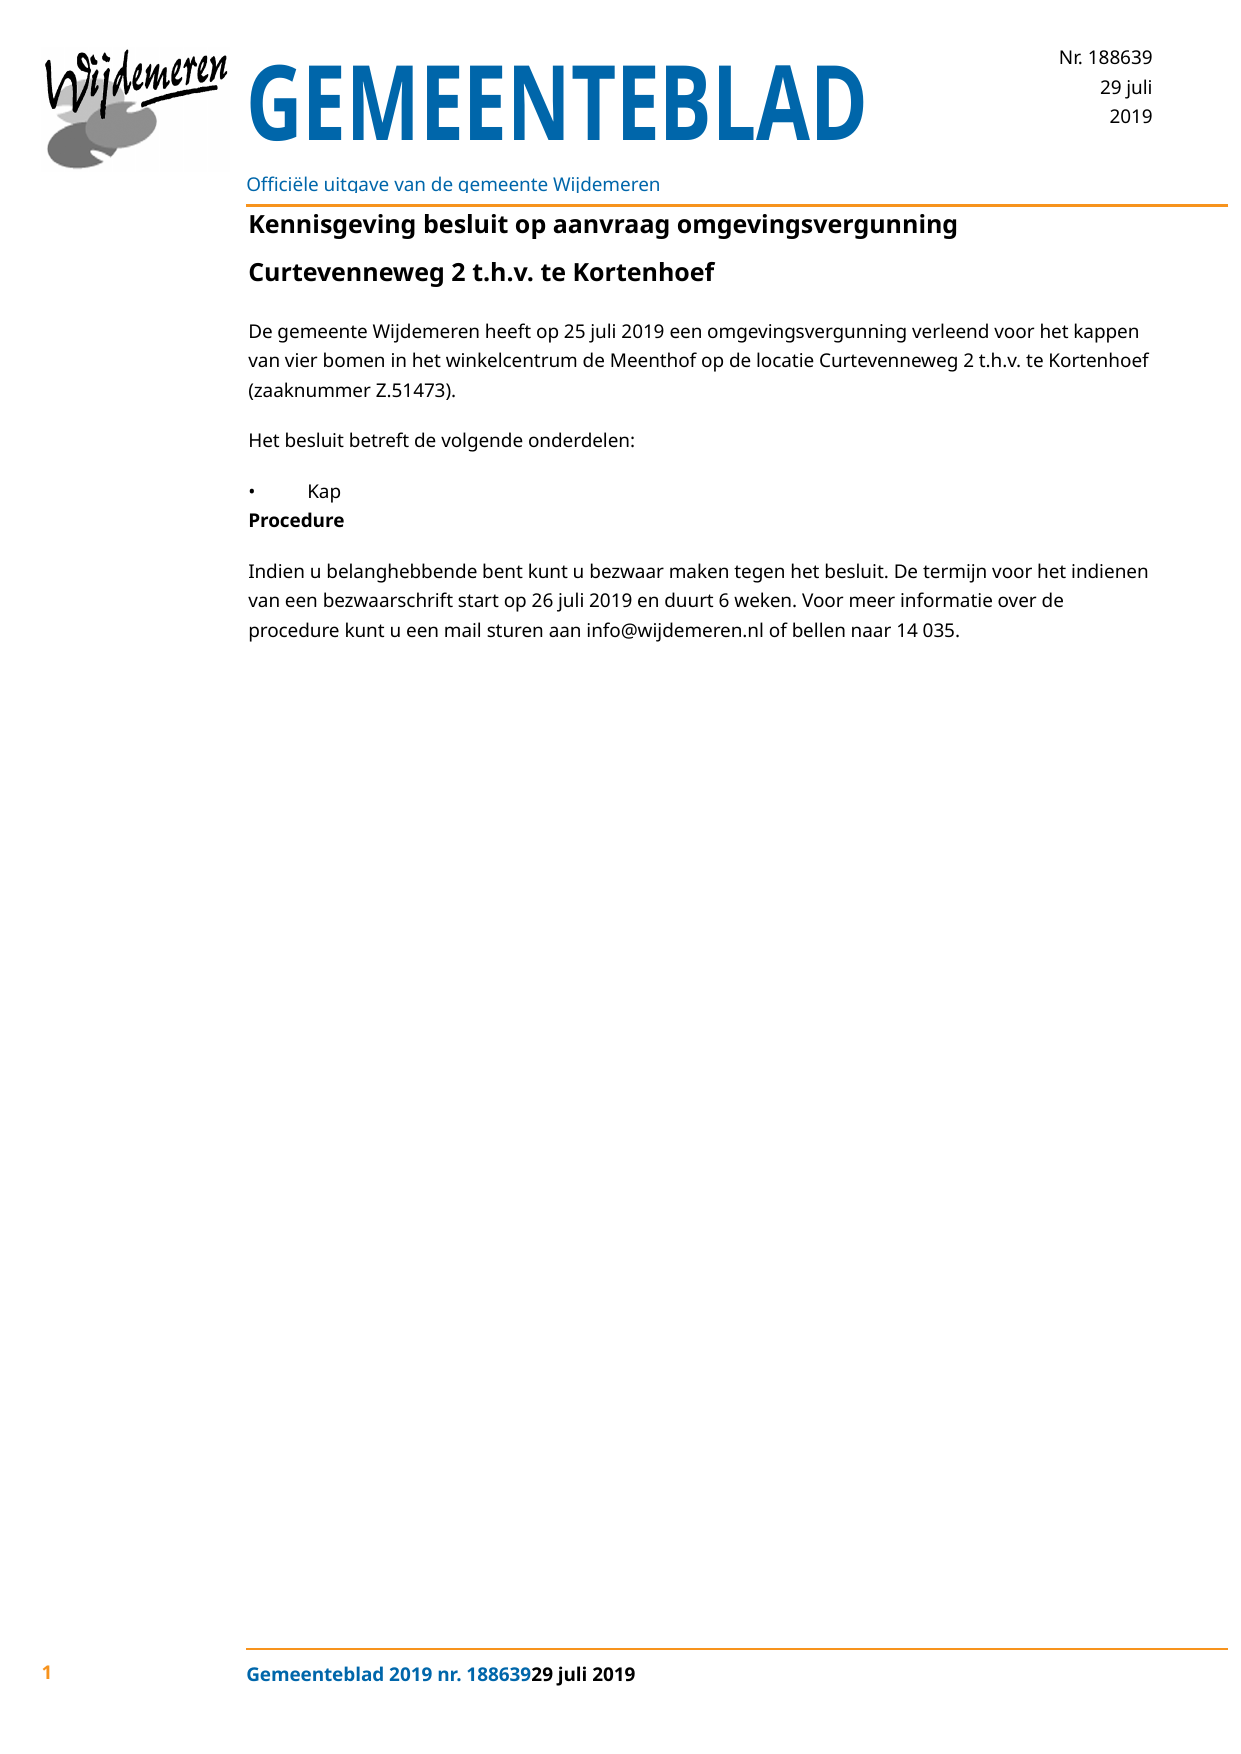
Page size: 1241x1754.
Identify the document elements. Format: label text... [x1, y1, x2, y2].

picture [41, 47, 231, 172]
text Indien u belanghebbende bent kunt u bezwaar maken tegen het besluit. De termijn voor het indienen van een bezwaarschrift start op 26 juli 2019 en duurt 6 weken. Voor meer informatie over de procedure kunt u een mail sturen aan info@wijdemeren.nl of bellen naar 14 035. [248, 558, 1152, 643]
text De gemeente Wijdemeren heeft op 25 juli 2019 een omgevingsvergunning verleend voor het kappen van vier bomen in het winkelcentrum de Meenthof op de locatie Curtevenneweg 2 t.h.v. te Kortenhoef (zaaknummer Z.51473). [248, 318, 1152, 403]
list Kap [248, 478, 1152, 504]
text Kennisgeving besluit op aanvraag omgevingsvergunning Curtevenneweg 2 t.h.v. te Kortenhoef [248, 207, 1152, 288]
text Procedure [248, 507, 1152, 533]
text Het besluit betreft de volgende onderdelen: [248, 427, 1152, 453]
